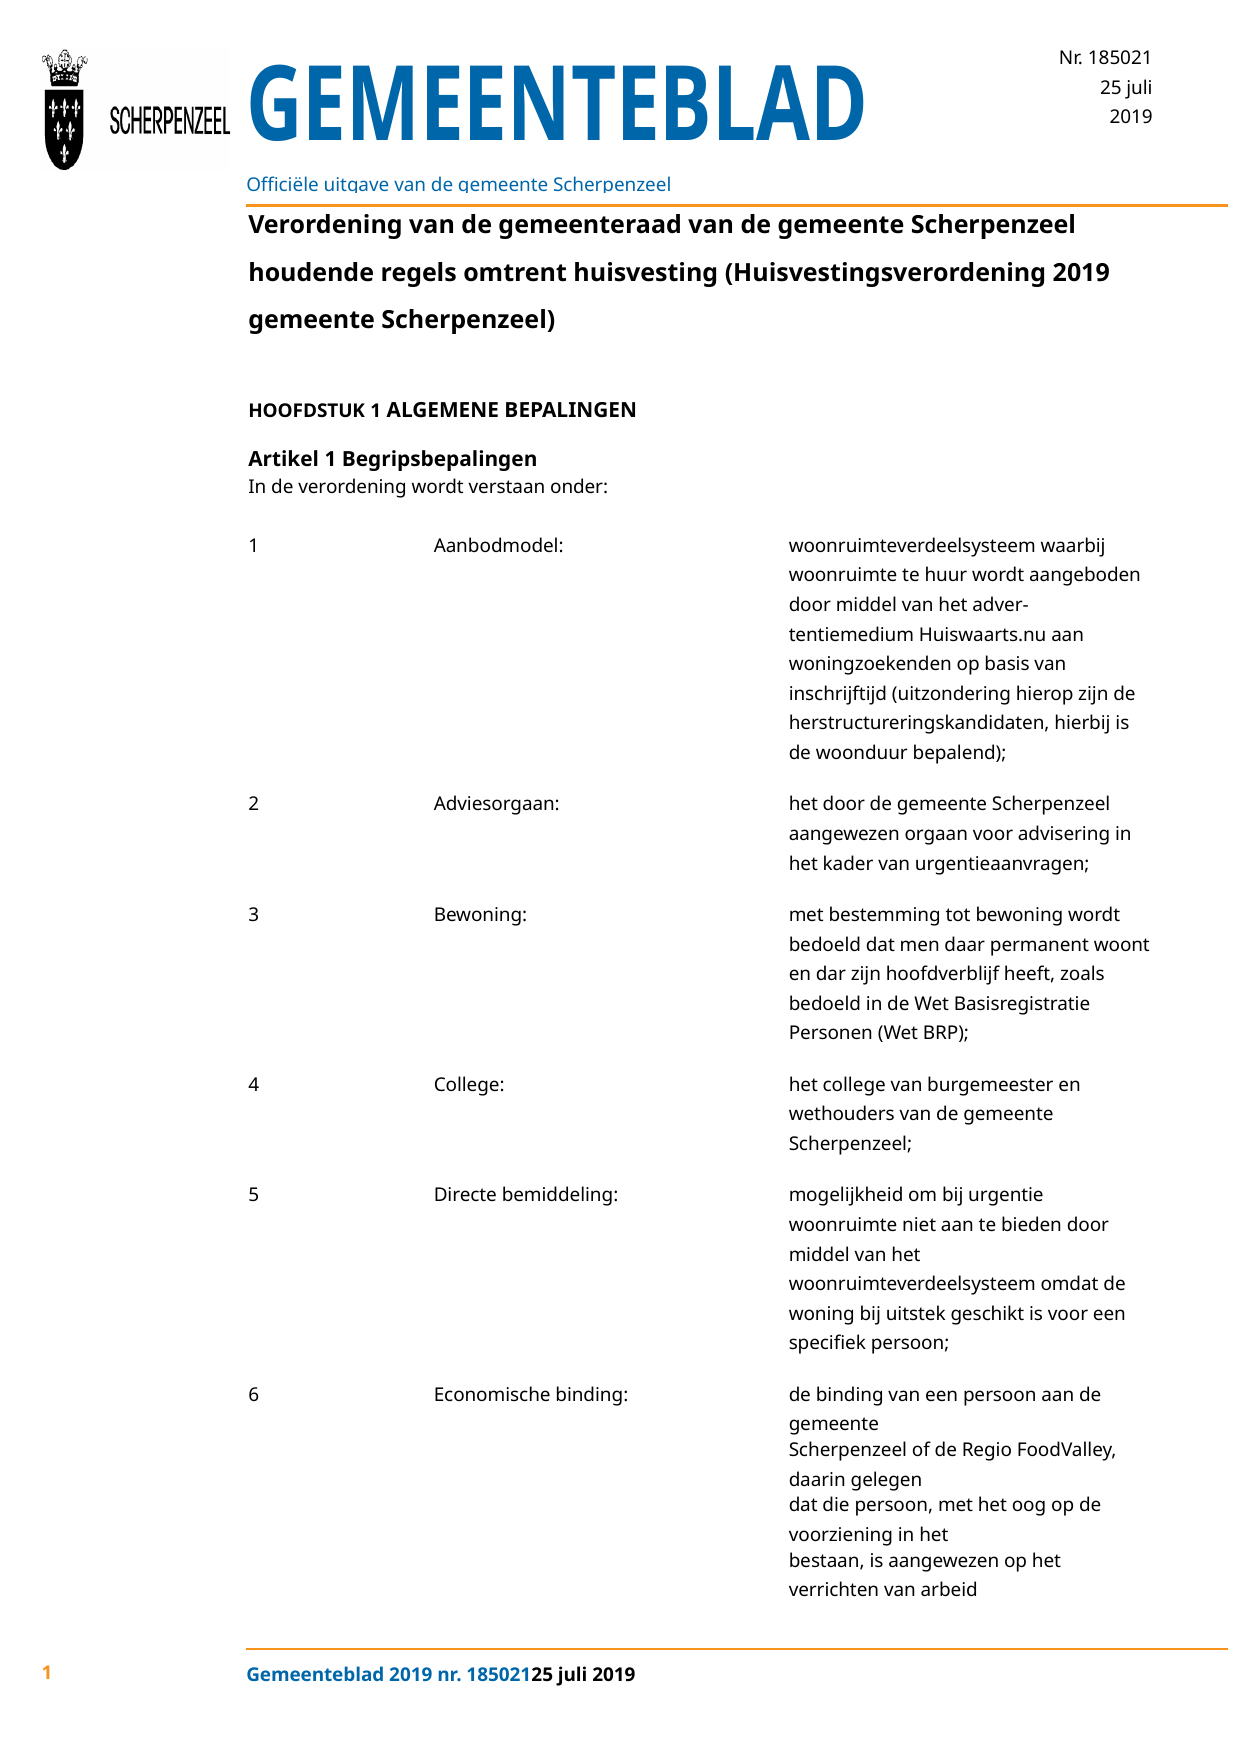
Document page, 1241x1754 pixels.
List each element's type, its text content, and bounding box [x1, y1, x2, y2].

table_cell [789, 765, 1152, 791]
table_cell [248, 1045, 433, 1071]
table_cell [789, 876, 1152, 901]
table_cell [434, 1436, 788, 1492]
table_cell Bewoning: [434, 901, 788, 1045]
table_cell 3 [248, 901, 433, 1045]
text HOOFDSTUK 1 ALGEMENE BEPALINGEN [248, 395, 1152, 423]
table_cell mogelijkheid om bij urgentie woonruimte niet aan te bieden door middel van het woonruimteverdeelsysteem omdat de woning bij uitstek geschikt is voor een specifiek persoon; [789, 1182, 1152, 1355]
table_cell [248, 1355, 433, 1381]
table_cell met bestemming tot bewoning wordt bedoeld dat men daar permanent woont en dar zijn hoofdverblijf heeft, zoals bedoeld in de Wet Basisregistratie Personen (Wet BRP); [789, 901, 1152, 1045]
picture [41, 47, 231, 172]
table_cell [434, 1156, 788, 1182]
table_header 1 [248, 532, 433, 765]
table_cell [248, 876, 433, 901]
table_cell Directe bemiddeling: [434, 1182, 788, 1355]
text In de verordening wordt verstaan onder: [248, 473, 1152, 498]
table_cell [789, 1045, 1152, 1071]
table_cell [248, 1492, 433, 1547]
table_cell [248, 1436, 433, 1492]
table_cell [434, 765, 788, 791]
table_cell Scherpenzeel of de Regio FoodValley, daarin gelegen [789, 1436, 1152, 1492]
table_cell [248, 1547, 433, 1602]
table_cell [248, 1156, 433, 1182]
table_header woonruimteverdeelsysteem waarbij woonruimte te huur wordt aangeboden door middel van het adver-tentiemedium Huiswaarts.nu aan woningzoekenden op basis van inschrijftijd (uitzondering hierop zijn de herstructureringskandidaten, hierbij is de woonduur bepalend); [789, 532, 1152, 765]
table_cell 2 [248, 791, 433, 876]
table_cell bestaan, is aangewezen op het verrichten van arbeid [789, 1547, 1152, 1602]
table_cell Adviesorgaan: [434, 791, 788, 876]
table_cell de binding van een persoon aan de gemeente [789, 1381, 1152, 1436]
text Artikel 1 Begripsbepalingen [248, 444, 1152, 473]
table_cell [789, 1355, 1152, 1381]
table_cell 5 [248, 1182, 433, 1355]
table_cell [434, 1547, 788, 1602]
table_cell 4 [248, 1071, 433, 1156]
table_cell [789, 1156, 1152, 1182]
table_header Aanbodmodel: [434, 532, 788, 765]
text Verordening van de gemeenteraad van de gemeente Scherpenzeel houdende regels omtrent huisvesting (Huisvestingsverordening 2019 gemeente Scherpenzeel) [248, 207, 1152, 336]
table_cell het college van burgemeester en wethouders van de gemeente Scherpenzeel; [789, 1071, 1152, 1156]
table_cell Economische binding: [434, 1381, 788, 1436]
table_cell [434, 1355, 788, 1381]
table_cell [434, 1045, 788, 1071]
table_cell 6 [248, 1381, 433, 1436]
table_cell [434, 1492, 788, 1547]
table_cell College: [434, 1071, 788, 1156]
table_cell [434, 876, 788, 901]
table_cell [248, 765, 433, 791]
table_cell het door de gemeente Scherpenzeel aangewezen orgaan voor advisering in het kader van urgentieaanvragen; [789, 791, 1152, 876]
table_cell dat die persoon, met het oog op de voorziening in het [789, 1492, 1152, 1547]
